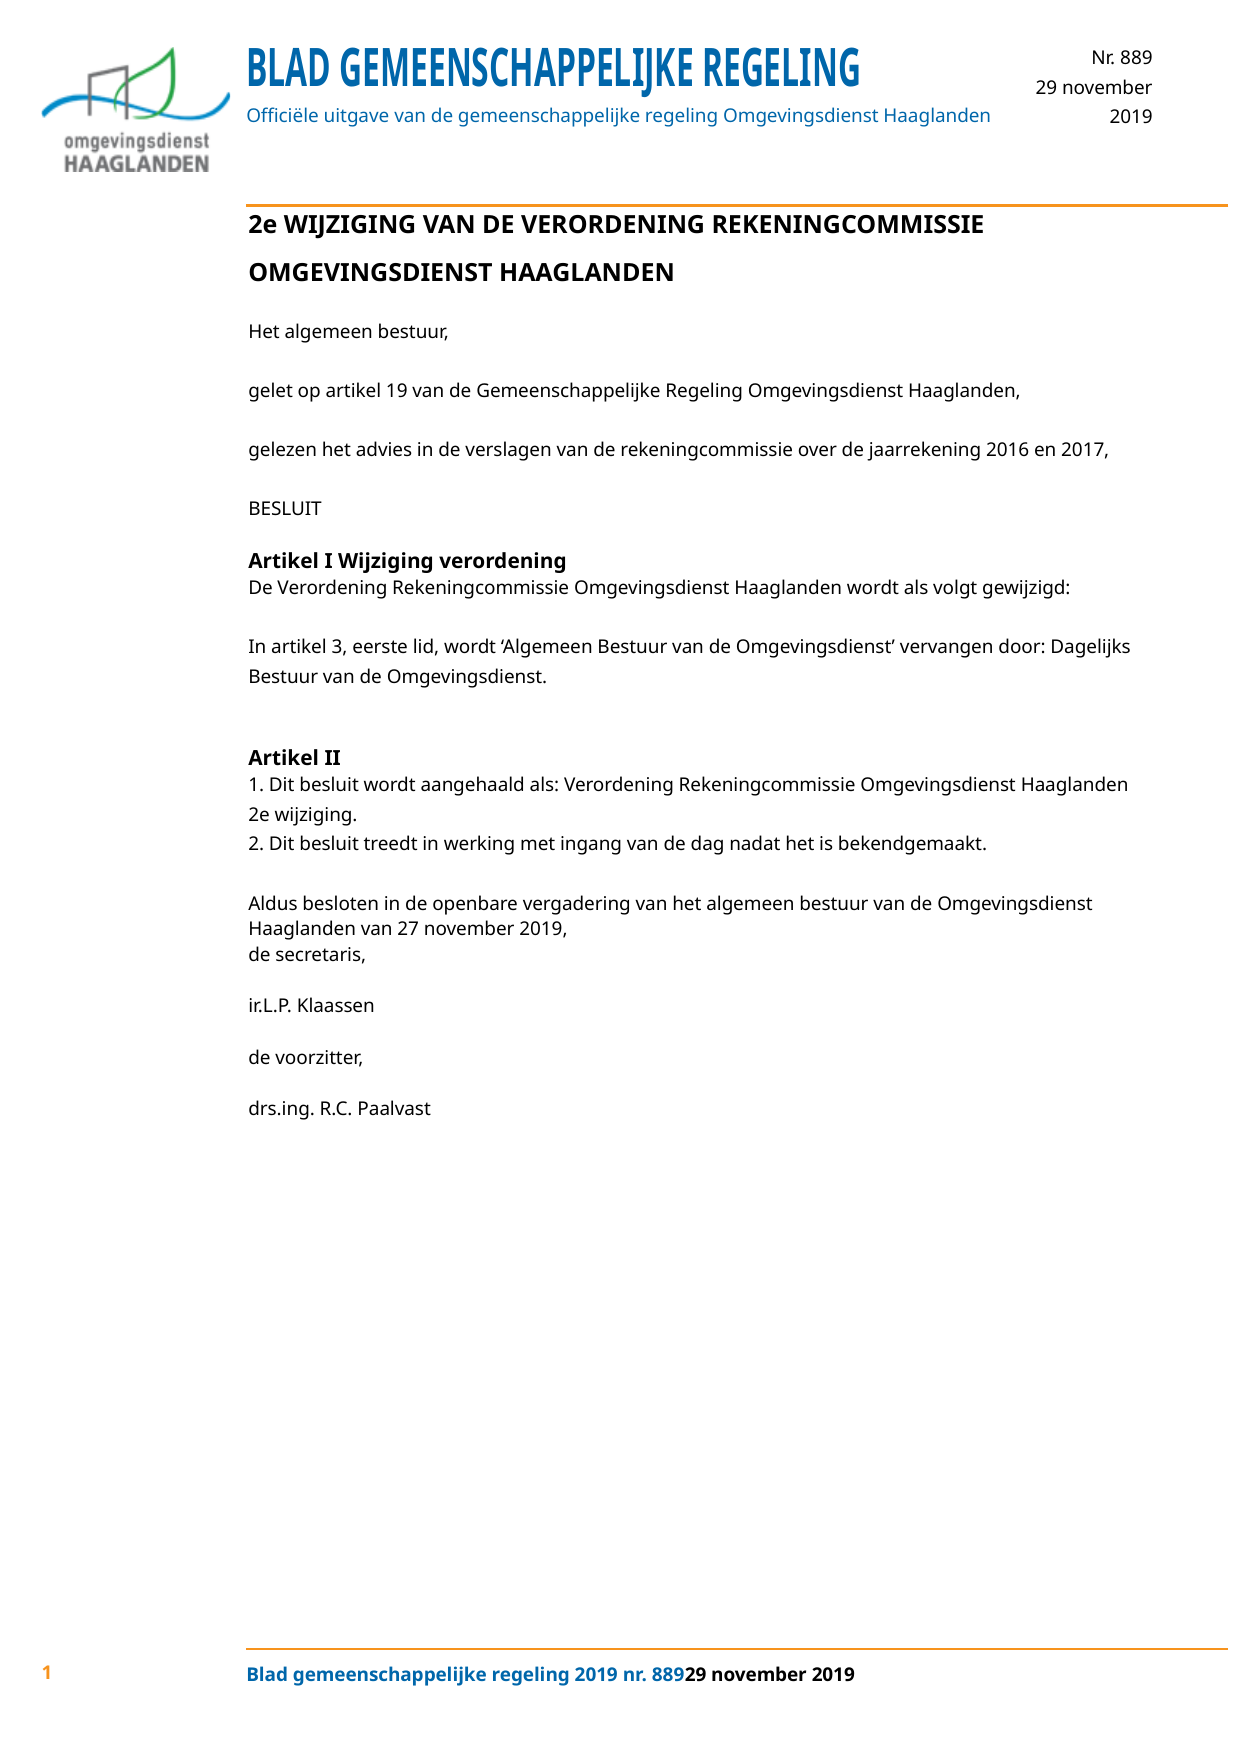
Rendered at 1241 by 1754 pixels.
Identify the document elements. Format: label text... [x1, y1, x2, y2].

text De Verordening Rekeningcommissie Omgevingsdienst Haaglanden wordt als volgt gewijzigd: [248, 574, 1152, 600]
text drs.ing. R.C. Paalvast [248, 1096, 1152, 1121]
text Artikel II [248, 743, 1152, 771]
text In artikel 3, eerste lid, wordt ‘Algemeen Bestuur van de Omgevingsdienst’ vervangen door: Dagelijks Bestuur van de Omgevingsdienst. [248, 633, 1152, 689]
text ir.L.P. Klaassen [248, 993, 1152, 1018]
picture [41, 47, 231, 172]
text 2. Dit besluit treedt in werking met ingang van de dag nadat het is bekendgemaakt. [248, 831, 1152, 856]
text gelezen het advies in de verslagen van de rekeningcommissie over de jaarrekening 2016 en 2017, [248, 436, 1152, 462]
text Aldus besloten in de openbare vergadering van het algemeen bestuur van de Omgevingsdienst Haaglanden van 27 november 2019, [248, 890, 1152, 941]
text de voorzitter, [248, 1044, 1152, 1070]
text 2e WIJZIGING VAN DE VERORDENING REKENINGCOMMISSIE OMGEVINGSDIENST HAAGLANDEN [248, 207, 1152, 288]
text 1. Dit besluit wordt aangehaald als: Verordening Rekeningcommissie Omgevingsdienst Haaglanden 2e wijziging. [248, 771, 1152, 827]
text Het algemeen bestuur, [248, 318, 1152, 344]
text BESLUIT [248, 495, 1152, 521]
text de secretaris, [248, 941, 1152, 967]
text gelet op artikel 19 van de Gemeenschappelijke Regeling Omgevingsdienst Haaglanden, [248, 377, 1152, 403]
text Artikel I Wijziging verordening [248, 546, 1152, 574]
